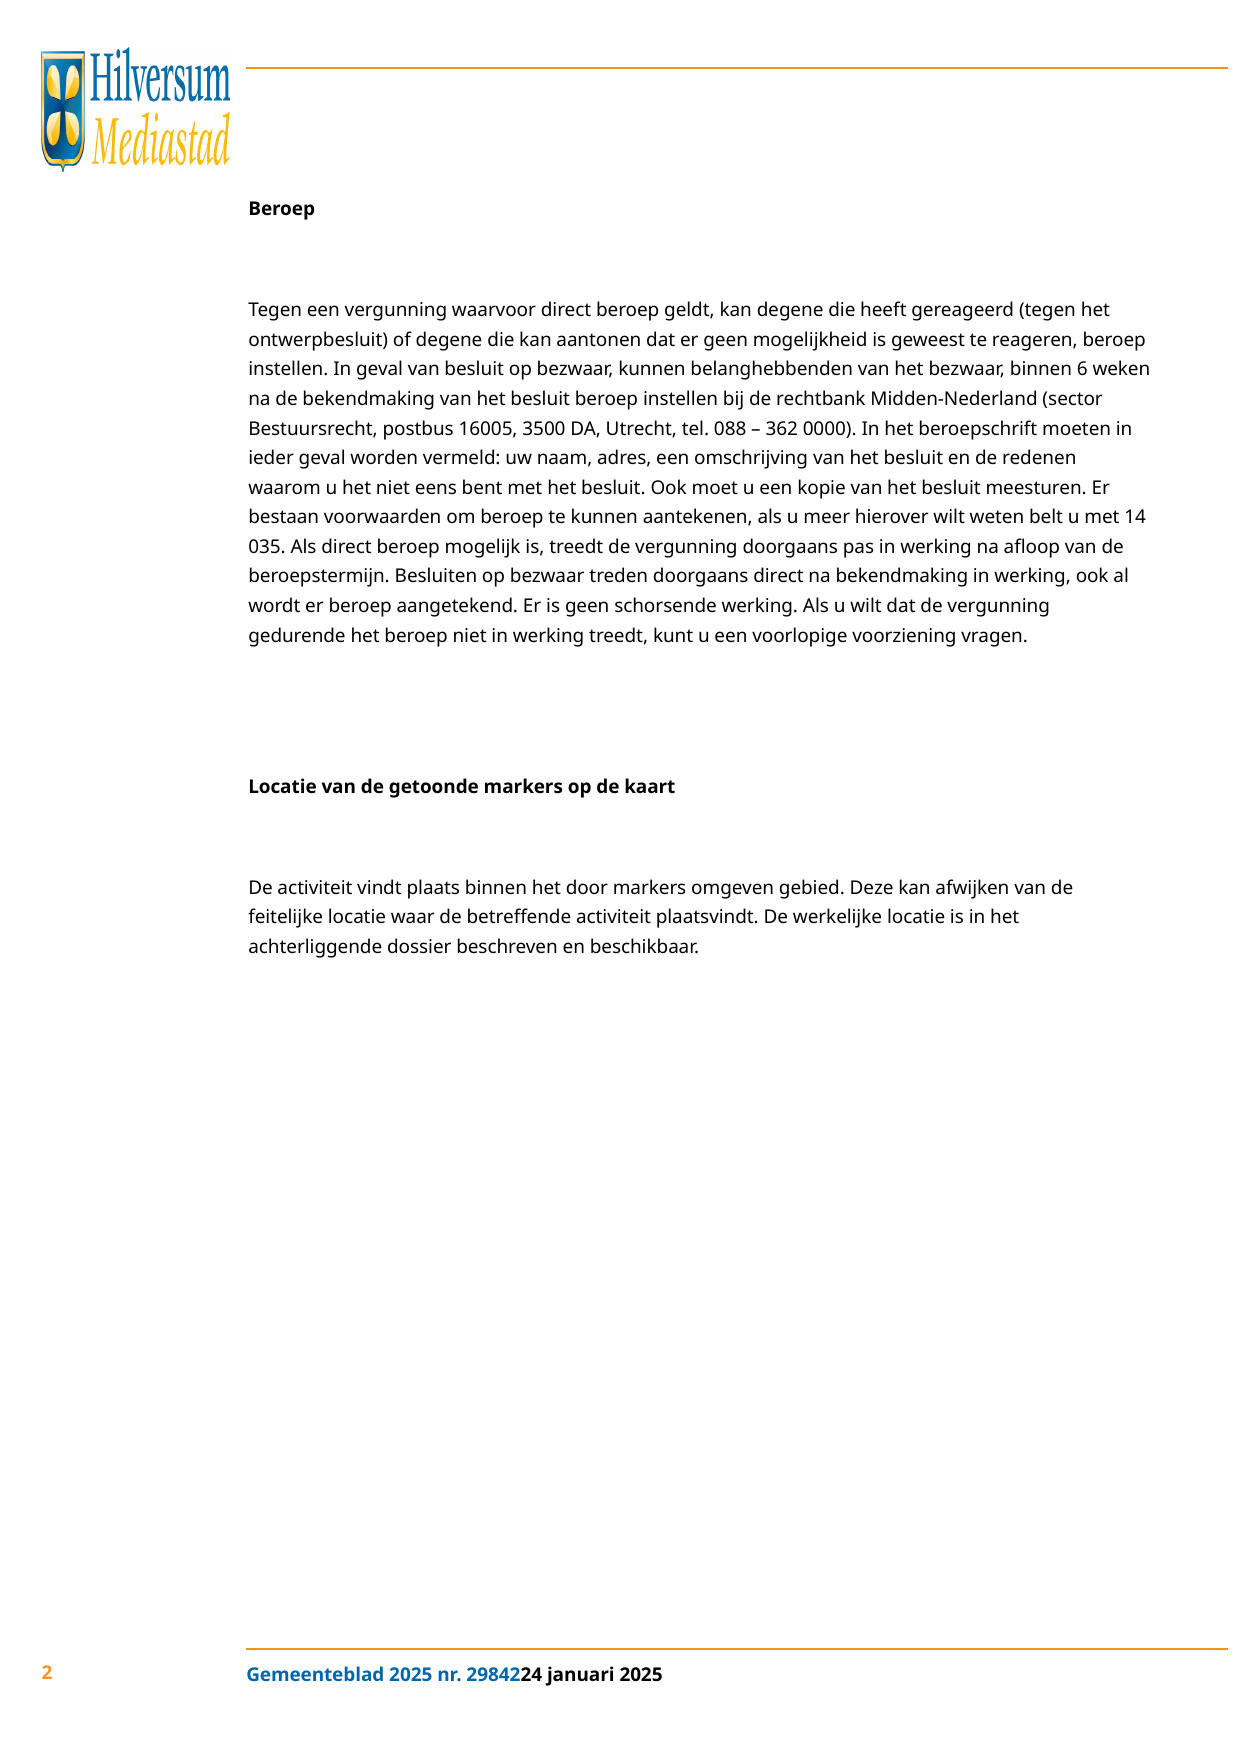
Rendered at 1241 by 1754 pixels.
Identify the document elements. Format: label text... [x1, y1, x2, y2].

text Beroep [248, 196, 1152, 221]
text Tegen een vergunning waarvoor direct beroep geldt, kan degene die heeft gereageerd (tegen het ontwerpbesluit) of degene die kan aantonen dat er geen mogelijkheid is geweest te reageren, beroep instellen. In geval van besluit op bezwaar, kunnen belanghebbenden van het bezwaar, binnen 6 weken na de bekendmaking van het besluit beroep instellen bij de rechtbank Midden-Nederland (sector Bestuursrecht, postbus 16005, 3500 DA, Utrecht, tel. 088 – 362 0000). In het beroepschrift moeten in ieder geval worden vermeld: uw naam, adres, een omschrijving van het besluit en de redenen waarom u het niet eens bent met het besluit. Ook moet u een kopie van het besluit meesturen. Er bestaan voorwaarden om beroep te kunnen aantekenen, als u meer hierover wilt weten belt u met 14 035. Als direct beroep mogelijk is, treedt de vergunning doorgaans pas in werking na afloop van de beroepstermijn. Besluiten op bezwaar treden doorgaans direct na bekendmaking in werking, ook al wordt er beroep aangetekend. Er is geen schorsende werking. Als u wilt dat de vergunning gedurende het beroep niet in werking treedt, kunt u een voorlopige voorziening vragen. [248, 296, 1152, 648]
text Locatie van de getoonde markers op de kaart [248, 773, 1152, 799]
picture [41, 47, 231, 172]
text De activiteit vindt plaats binnen het door markers omgeven gebied. Deze kan afwijken van de feitelijke locatie waar de betreffende activiteit plaatsvindt. De werkelijke locatie is in het achterliggende dossier beschreven en beschikbaar. [248, 874, 1152, 959]
